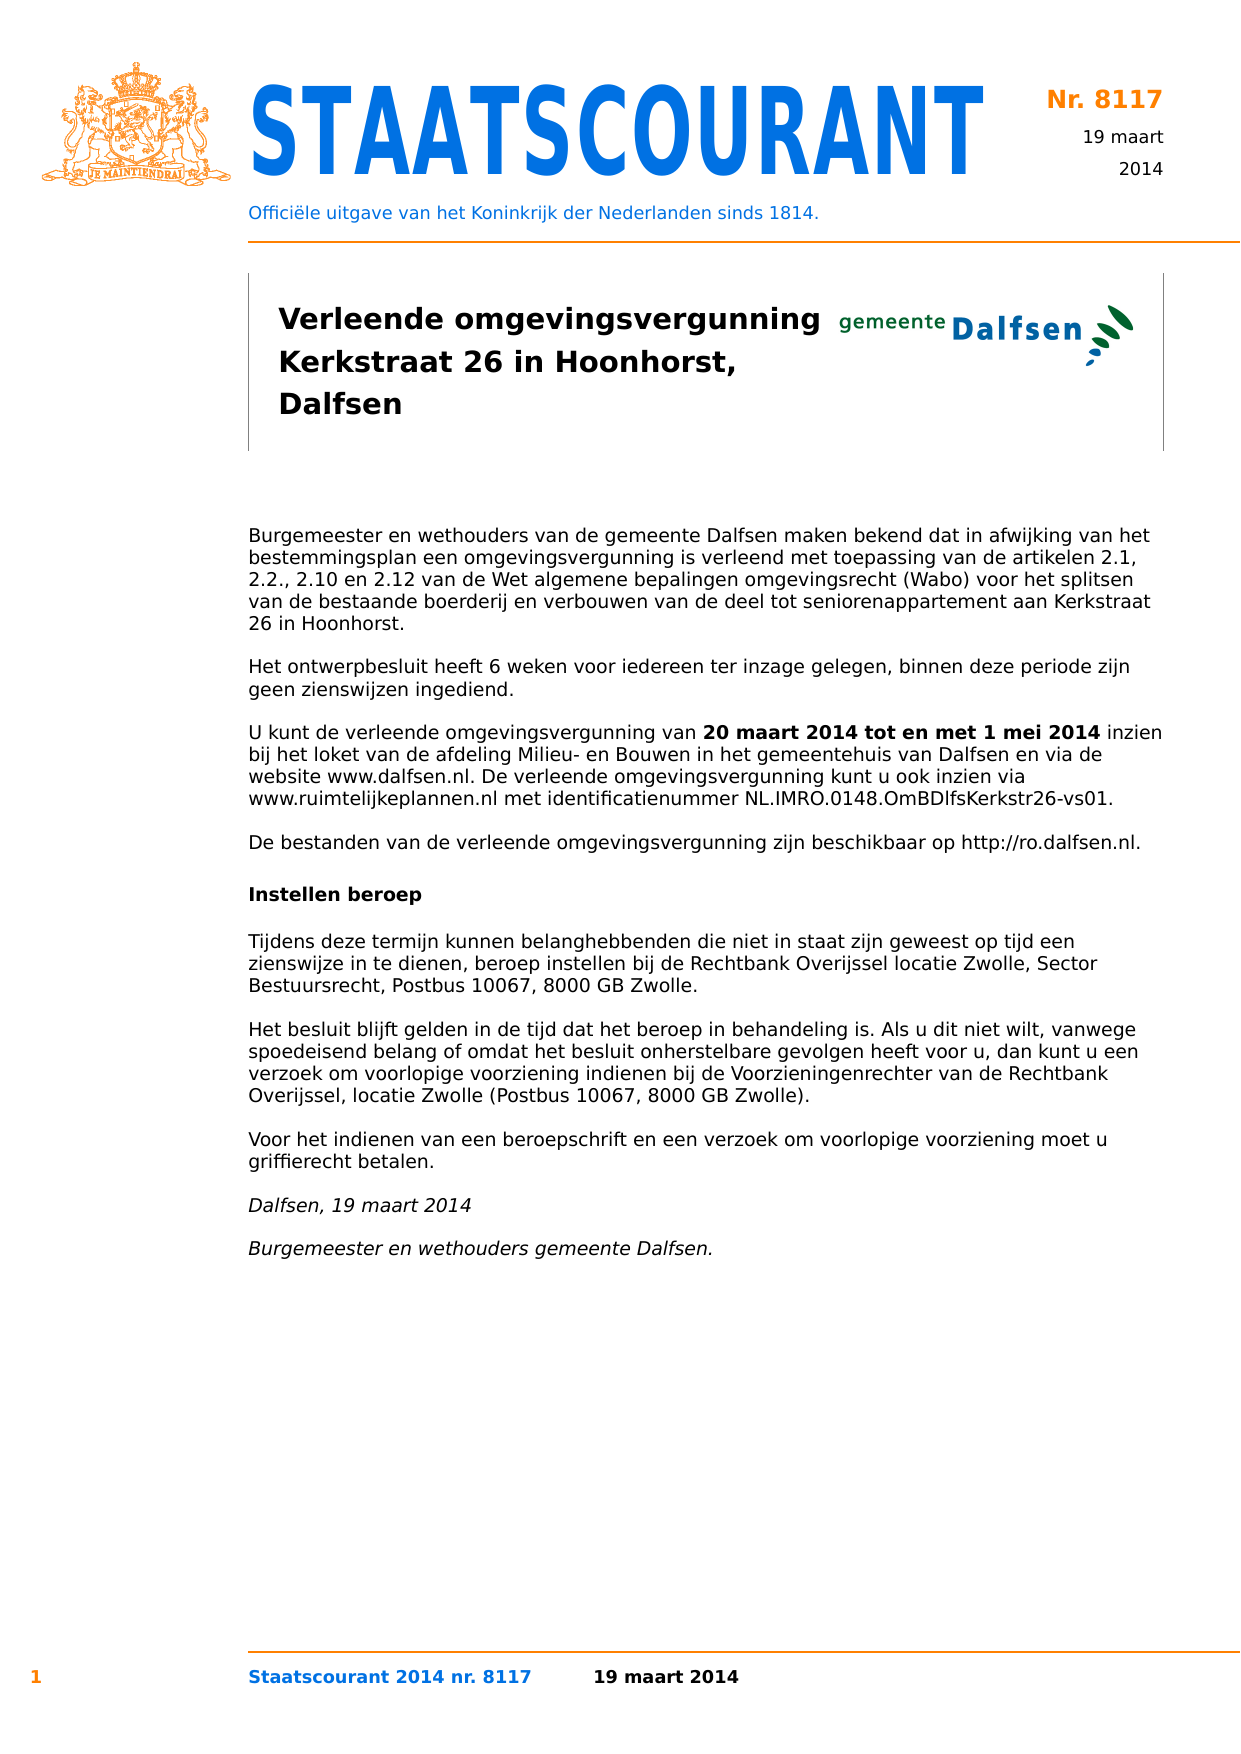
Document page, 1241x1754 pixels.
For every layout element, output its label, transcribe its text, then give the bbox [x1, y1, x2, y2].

table_header STAATSCOURANT [248, 62, 998, 203]
table_cell 19 maart [998, 121, 1240, 153]
table_cell Officiële uitgave van het Koninkrijk der Nederlanden sinds 1814. [248, 203, 1240, 241]
text Dalfsen, 19 maart 2014 [248, 1194, 1163, 1216]
text Burgemeester en wethouders van de gemeente Dalfsen maken bekend dat in afwijking van het bestemmingsplan een omgevingsvergunning is verleend met toepassing van de artikelen 2.1, 2.2., 2.10 en 2.12 van de Wet algemene bepalingen omgevingsrecht (Wabo) voor het splitsen van de bestaande boerderij en verbouwen van de deel tot seniorenappartement aan Kerkstraat 26 in Hoonhorst. [248, 525, 1163, 634]
text Voor het indienen van een beroepschrift en een verzoek om voorlopige voorziening moet u griffierecht betalen. [248, 1129, 1163, 1173]
picture [838, 302, 1134, 368]
text Het ontwerpbesluit heeft 6 weken voor iedereen ter inzage gelegen, binnen deze periode zijn geen zienswijzen ingediend. [248, 656, 1163, 700]
text U kunt de verleende omgevingsvergunning van 20 maart 2014 tot en met 1 mei 2014 inzien bij het loket van de afdeling Milieu- en Bouwen in het gemeentehuis van Dalfsen en via de website www.dalfsen.nl. De verleende omgevingsvergunning kunt u ook inzien via www.ruimtelijkeplannen.nl met identificatienummer NL.IMRO.0148.OmBDlfsKerkstr26-vs01. [248, 722, 1163, 810]
table_header Nr. 8117 [998, 62, 1240, 121]
subtitle Verleende omgevingsvergunning Kerkstraat 26 in Hoonhorst, Dalfsen [249, 273, 1163, 451]
text Het besluit blijft gelden in de tijd dat het beroep in behandeling is. Als u dit niet wilt, vanwege spoedeisend belang of omdat het besluit onherstelbare gevolgen heeft voor u, dan kunt u een verzoek om voorlopige voorziening indienen bij de Voorzieningenrechter van de Rechtbank Overijssel, locatie Zwolle (Postbus 10067, 8000 GB Zwolle). [248, 1019, 1163, 1107]
table_header [25, 62, 248, 241]
text De bestanden van de verleende omgevingsvergunning zijn beschikbaar op http://ro.dalfsen.nl. [248, 832, 1163, 854]
picture [41, 62, 231, 186]
text Burgemeester en wethouders gemeente Dalfsen. [248, 1238, 1163, 1260]
table_cell 2014 [998, 153, 1240, 203]
subtitle Instellen beroep [248, 884, 1163, 906]
text Tijdens deze termijn kunnen belanghebbenden die niet in staat zijn geweest op tijd een zienswijze in te dienen, beroep instellen bij de Rechtbank Overijssel locatie Zwolle, Sector Bestuursrecht, Postbus 10067, 8000 GB Zwolle. [248, 931, 1163, 997]
